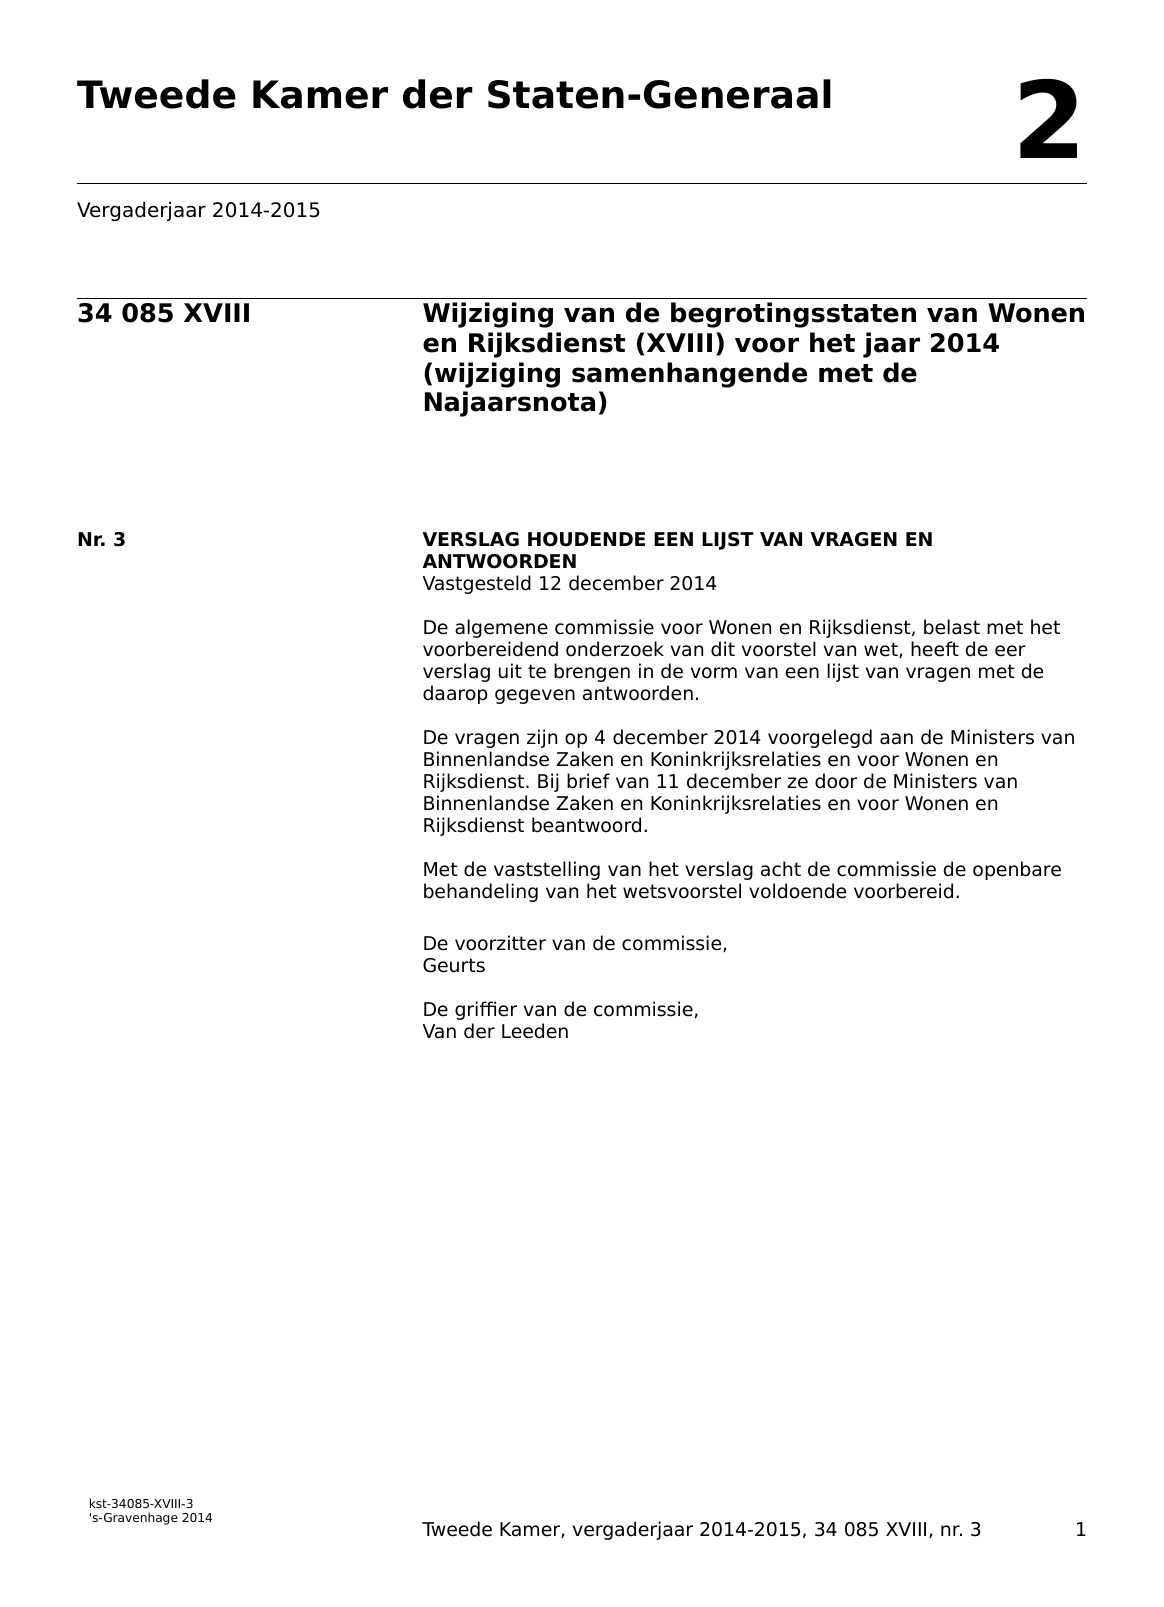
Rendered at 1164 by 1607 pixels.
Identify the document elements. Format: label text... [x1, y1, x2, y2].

text De vragen zijn op 4 december 2014 voorgelegd aan de Ministers van Binnenlandse Zaken en Koninkrijksrelaties en voor Wonen en Rijksdienst. Bij brief van 11 december ze door de Ministers van Binnenlandse Zaken en Koninkrijksrelaties en voor Wonen en Rijksdienst beantwoord. [422, 727, 1087, 837]
text kst-34085-XVIII-3 [88, 1497, 323, 1511]
text 's-Gravenhage 2014 [88, 1511, 323, 1525]
text Vastgesteld 12 december 2014 [422, 573, 1087, 595]
subtitle 34 085 XVIII Wijziging van de begrotingsstaten van Wonen en Rijksdienst (XVIII) voor het jaar 2014 (wijziging samenhangende met de Najaarsnota) [77, 299, 1087, 418]
text De voorzitter van de commissie, Geurts [422, 933, 1087, 977]
subtitle Nr. 3 VERSLAG HOUDENDE EEN LIJST VAN VRAGEN EN ANTWOORDEN [77, 529, 1087, 573]
table_cell Vergaderjaar 2014-2015 [77, 184, 1087, 298]
table_header 2 [886, 59, 1087, 183]
text De algemene commissie voor Wonen en Rijksdienst, belast met het voorbereidend onderzoek van dit voorstel van wet, heeft de eer verslag uit te brengen in de vorm van een lijst van vragen met de daarop gegeven antwoorden. [422, 617, 1087, 705]
table_header Tweede Kamer der Staten-Generaal [77, 59, 886, 183]
text Met de vaststelling van het verslag acht de commissie de openbare behandeling van het wetsvoorstel voldoende voorbereid. [422, 859, 1087, 903]
text De griffier van de commissie, Van der Leeden [422, 999, 1087, 1043]
